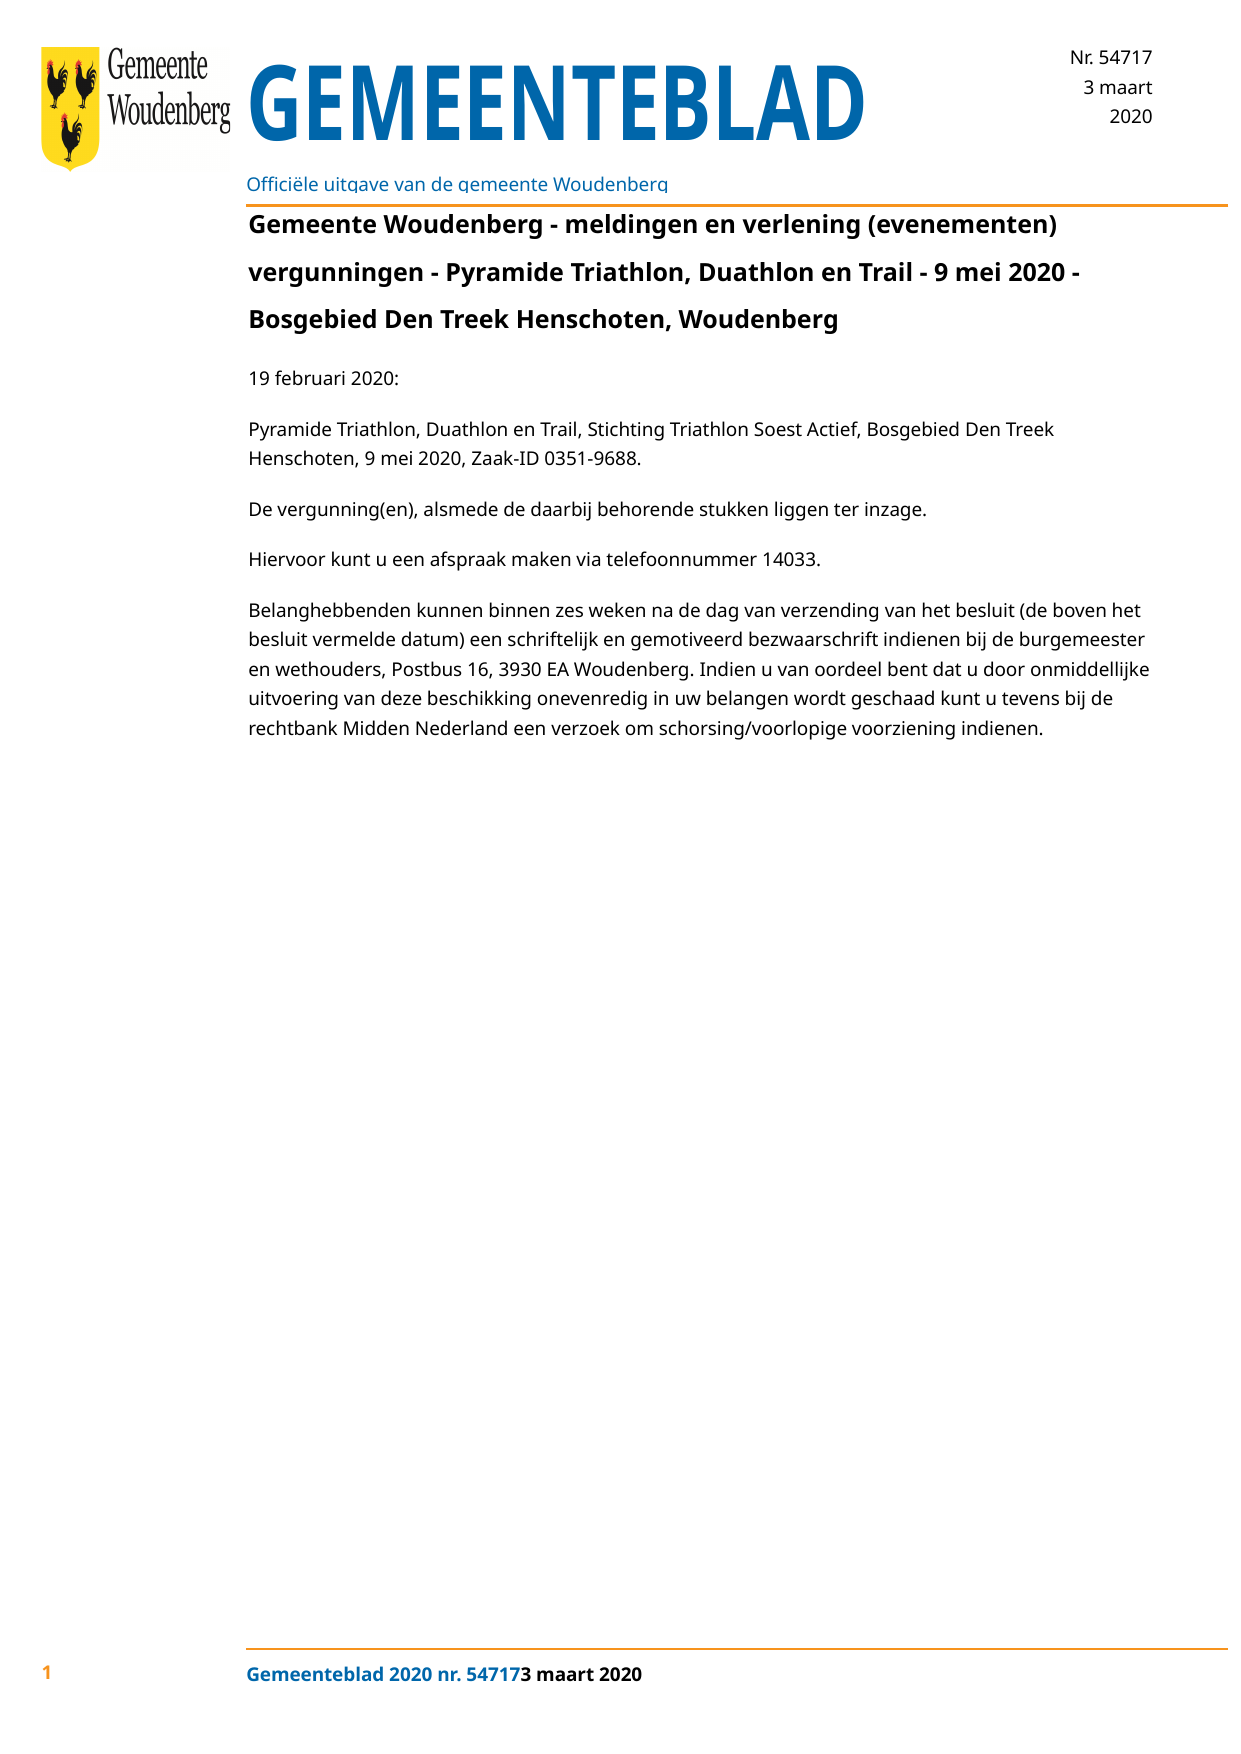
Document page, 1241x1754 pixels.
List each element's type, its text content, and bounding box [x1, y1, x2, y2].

text Hiervoor kunt u een afspraak maken via telefoonnummer 14033. [248, 546, 1152, 572]
text Belanghebbenden kunnen binnen zes weken na de dag van verzending van het besluit (de boven het besluit vermelde datum) een schriftelijk en gemotiveerd bezwaarschrift indienen bij de burgemeester en wethouders, Postbus 16, 3930 EA Woudenberg. Indien u van oordeel bent dat u door onmiddellijke uitvoering van deze beschikking onevenredig in uw belangen wordt geschaad kunt u tevens bij de rechtbank Midden Nederland een verzoek om schorsing/voorlopige voorziening indienen. [248, 597, 1152, 741]
text De vergunning(en), alsmede de daarbij behorende stukken liggen ter inzage. [248, 496, 1152, 522]
text Gemeente Woudenberg - meldingen en verlening (evenementen) vergunningen - Pyramide Triathlon, Duathlon en Trail - 9 mei 2020 - Bosgebied Den Treek Henschoten, Woudenberg [248, 207, 1152, 336]
text Pyramide Triathlon, Duathlon en Trail, Stichting Triathlon Soest Actief, Bosgebied Den Treek Henschoten, 9 mei 2020, Zaak-ID 0351-9688. [248, 416, 1152, 471]
text 19 februari 2020: [248, 366, 1152, 391]
picture [41, 47, 231, 172]
